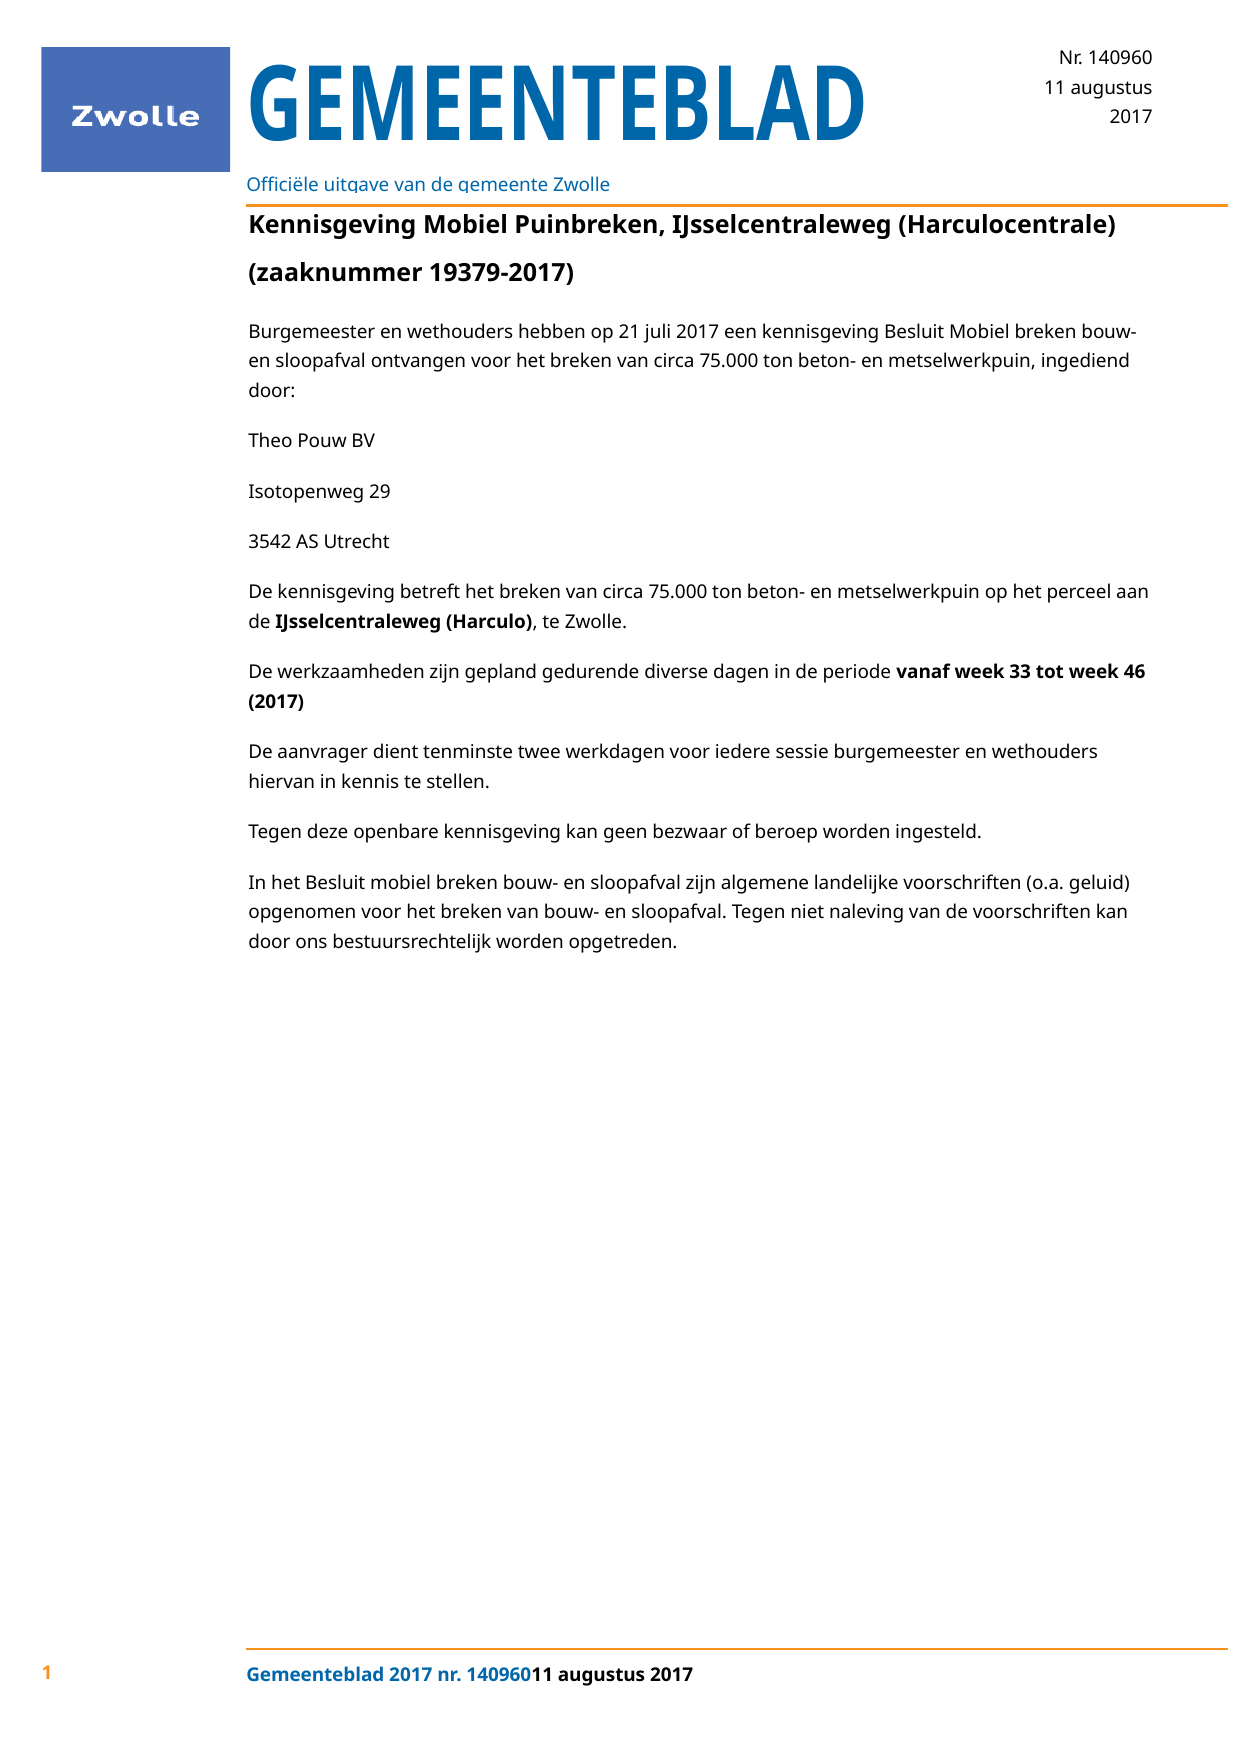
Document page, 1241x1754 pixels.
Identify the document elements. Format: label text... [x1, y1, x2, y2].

text Isotopenweg 29 [248, 478, 1152, 504]
text De werkzaamheden zijn gepland gedurende diverse dagen in de periode vanaf week 33 tot week 46 (2017) [248, 659, 1152, 714]
text Burgemeester en wethouders hebben op 21 juli 2017 een kennisgeving Besluit Mobiel breken bouw- en sloopafval ontvangen voor het breken van circa 75.000 ton beton- en metselwerkpuin, ingediend door: [248, 318, 1152, 403]
text Kennisgeving Mobiel Puinbreken, IJsselcentraleweg (Harculocentrale) (zaaknummer 19379-2017) [248, 207, 1152, 288]
picture [41, 47, 231, 172]
text In het Besluit mobiel breken bouw- en sloopafval zijn algemene landelijke voorschriften (o.a. geluid) opgenomen voor het breken van bouw- en sloopafval. Tegen niet naleving van de voorschriften kan door ons bestuursrechtelijk worden opgetreden. [248, 869, 1152, 954]
text Tegen deze openbare kennisgeving kan geen bezwaar of beroep worden ingesteld. [248, 819, 1152, 844]
text De aanvrager dient tenminste twee werkdagen voor iedere sessie burgemeester en wethouders hiervan in kennis te stellen. [248, 739, 1152, 794]
text Theo Pouw BV [248, 427, 1152, 453]
text De kennisgeving betreft het breken van circa 75.000 ton beton- en metselwerkpuin op het perceel aan de IJsselcentraleweg (Harculo), te Zwolle. [248, 579, 1152, 634]
text 3542 AS Utrecht [248, 528, 1152, 554]
